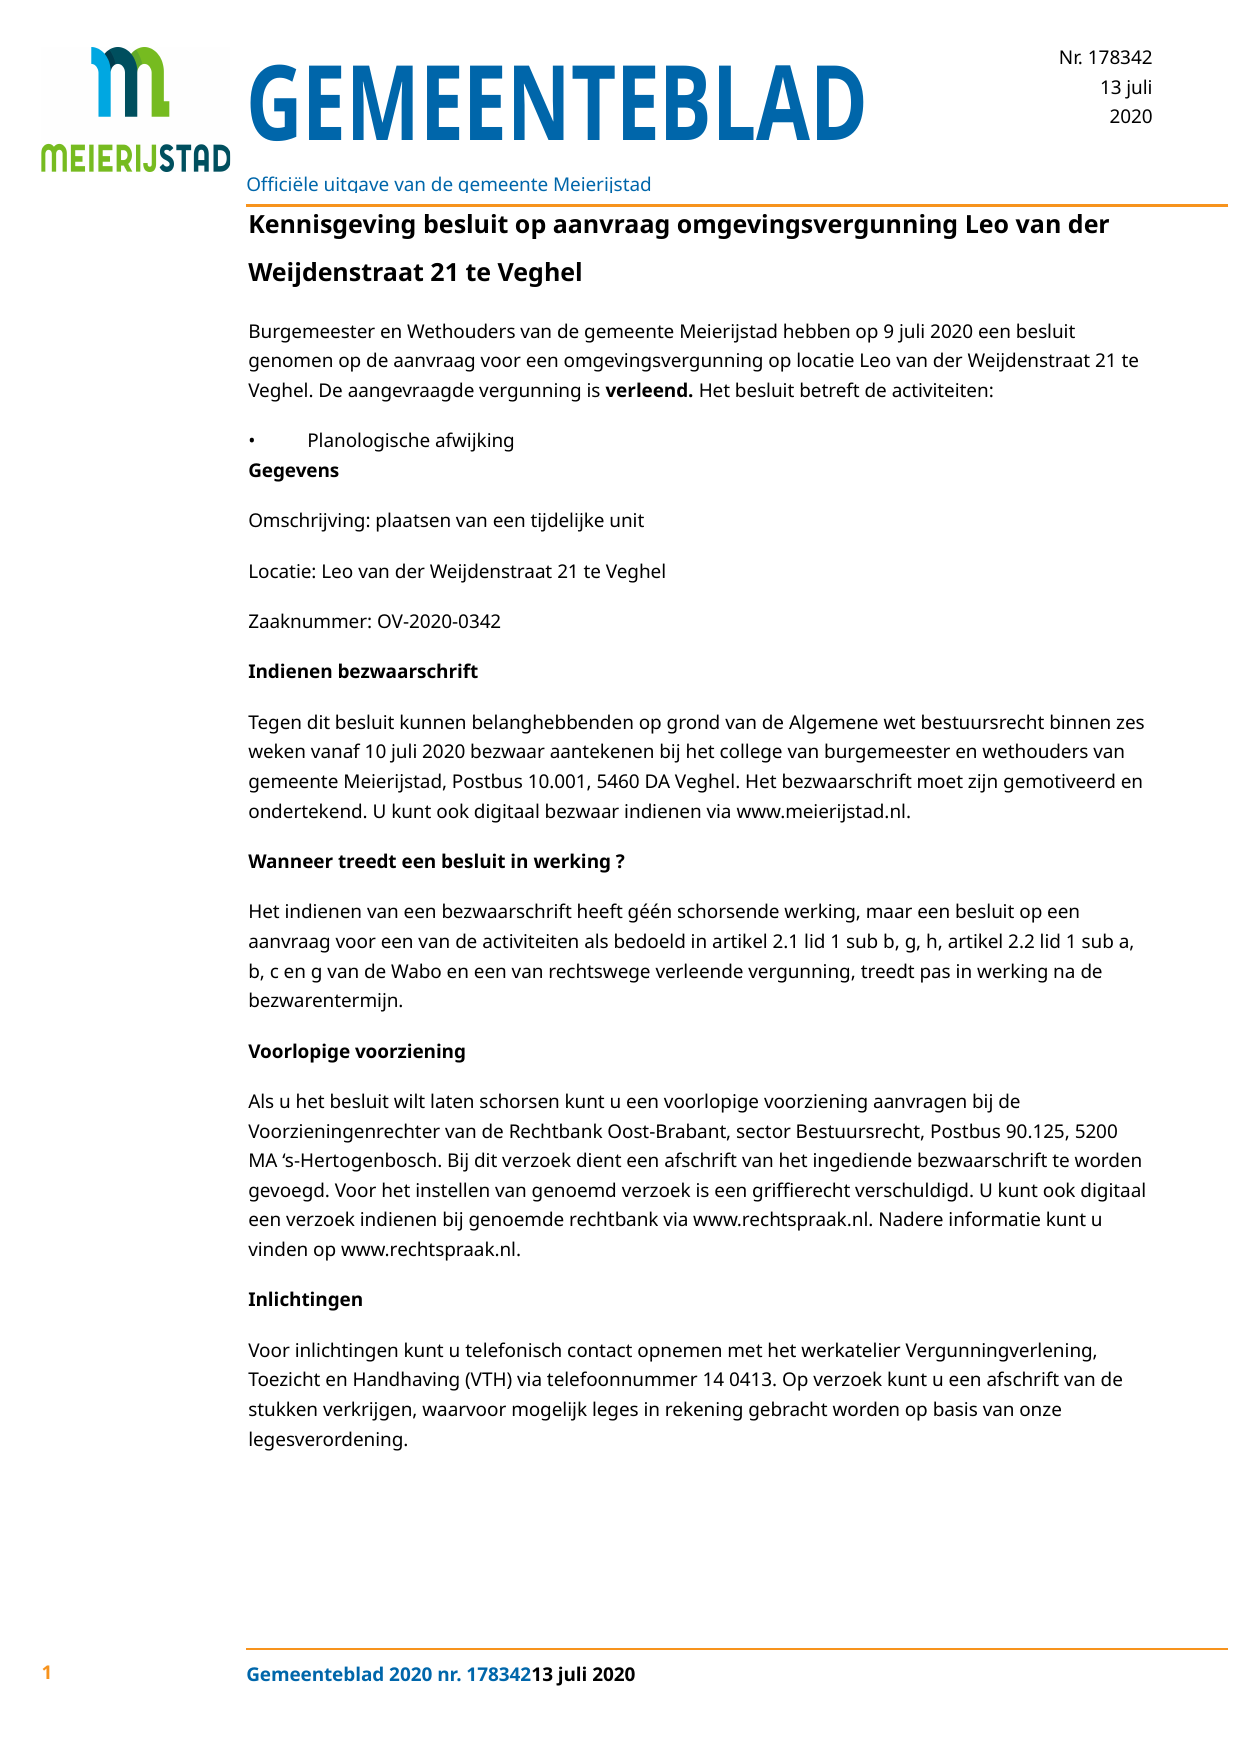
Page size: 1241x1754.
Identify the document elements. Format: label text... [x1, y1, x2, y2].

text Voorlopige voorziening [248, 1038, 1152, 1064]
text Wanneer treedt een besluit in werking ? [248, 848, 1152, 874]
text Indienen bezwaarschrift [248, 659, 1152, 684]
text Omschrijving: plaatsen van een tijdelijke unit [248, 507, 1152, 533]
picture [41, 47, 231, 172]
text Gegevens [248, 457, 1152, 483]
text Kennisgeving besluit op aanvraag omgevingsvergunning Leo van der Weijdenstraat 21 te Veghel [248, 207, 1152, 288]
text Burgemeester en Wethouders van de gemeente Meierijstad hebben op 9 juli 2020 een besluit genomen op de aanvraag voor een omgevingsvergunning op locatie Leo van der Weijdenstraat 21 te Veghel. De aangevraagde vergunning is verleend. Het besluit betreft de activiteiten: [248, 318, 1152, 403]
text Voor inlichtingen kunt u telefonisch contact opnemen met het werkatelier Vergunningverlening, Toezicht en Handhaving (VTH) via telefoonnummer 14 0413. Op verzoek kunt u een afschrift van de stukken verkrijgen, waarvoor mogelijk leges in rekening gebracht worden op basis van onze legesverordening. [248, 1337, 1152, 1452]
text Locatie: Leo van der Weijdenstraat 21 te Veghel [248, 558, 1152, 584]
text Inlichtingen [248, 1287, 1152, 1312]
text Het indienen van een bezwaarschrift heeft géén schorsende werking, maar een besluit op een aanvraag voor een van de activiteiten als bedoeld in artikel 2.1 lid 1 sub b, g, h, artikel 2.2 lid 1 sub a, b, c en g van de Wabo en een van rechtswege verleende vergunning, treedt pas in werking na de bezwarentermijn. [248, 899, 1152, 1013]
text Als u het besluit wilt laten schorsen kunt u een voorlopige voorziening aanvragen bij de Voorzieningenrechter van de Rechtbank Oost-Brabant, sector Bestuursrecht, Postbus 90.125, 5200 MA ‘s-Hertogenbosch. Bij dit verzoek dient een afschrift van het ingediende bezwaarschrift te worden gevoegd. Voor het instellen van genoemd verzoek is een griffierecht verschuldigd. U kunt ook digitaal een verzoek indienen bij genoemde rechtbank via www.rechtspraak.nl. Nadere informatie kunt u vinden op www.rechtspraak.nl. [248, 1088, 1152, 1262]
text Zaaknummer: OV-2020-0342 [248, 608, 1152, 634]
text Tegen dit besluit kunnen belanghebbenden op grond van de Algemene wet bestuursrecht binnen zes weken vanaf 10 juli 2020 bezwaar aantekenen bij het college van burgemeester en wethouders van gemeente Meierijstad, Postbus 10.001, 5460 DA Veghel. Het bezwaarschrift moet zijn gemotiveerd en ondertekend. U kunt ook digitaal bezwaar indienen via www.meierijstad.nl. [248, 709, 1152, 824]
list Planologische afwijking [248, 427, 1152, 453]
